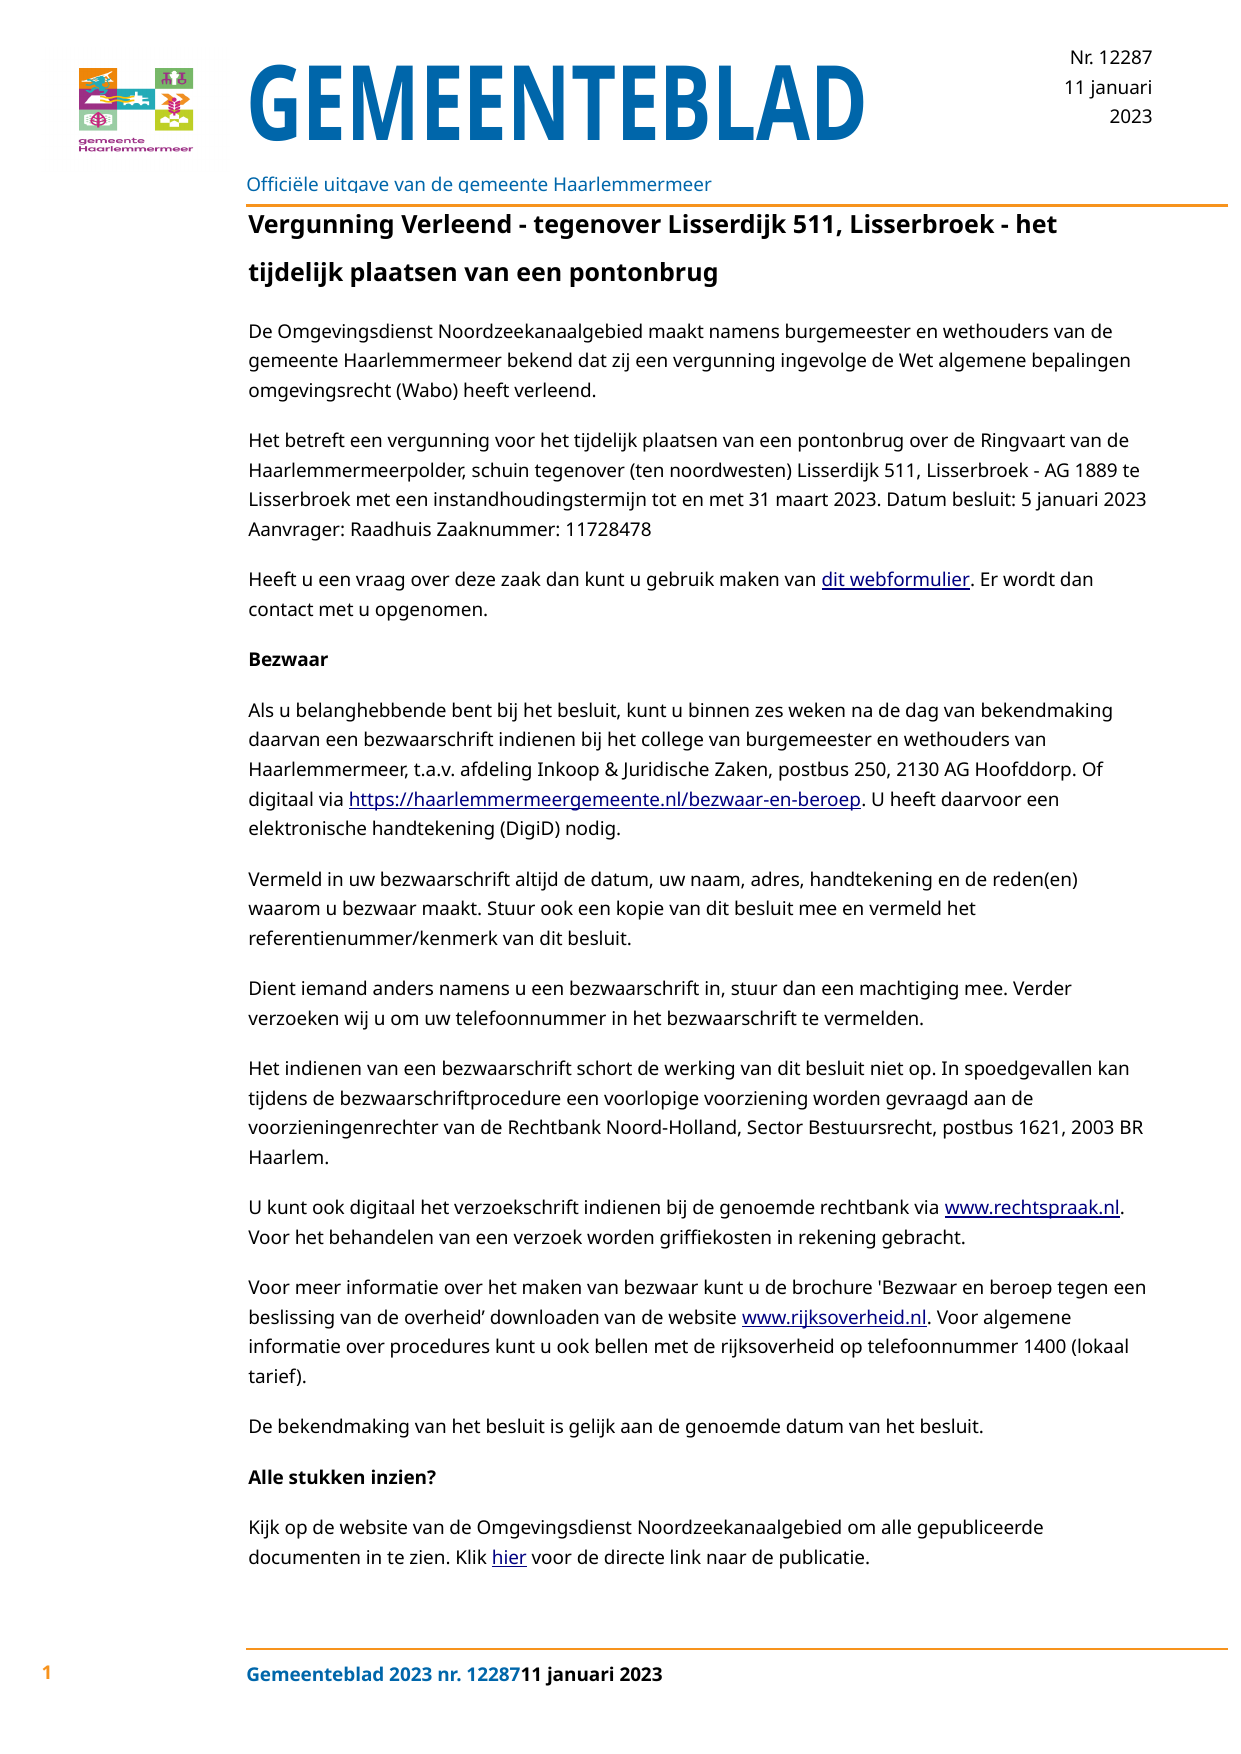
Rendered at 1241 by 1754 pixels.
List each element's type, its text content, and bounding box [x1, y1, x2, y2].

text Alle stukken inzien? [248, 1464, 1152, 1490]
text U kunt ook digitaal het verzoekschrift indienen bij de genoemde rechtbank via www.rechtspraak.nl. Voor het behandelen van een verzoek worden griffiekosten in rekening gebracht. [248, 1194, 1152, 1250]
text Kijk op de website van de Omgevingsdienst Noordzeekanaalgebied om alle gepubliceerde documenten in te zien. Klik hier voor de directe link naar de publicatie. [248, 1514, 1152, 1570]
text Bezwaar [248, 647, 1152, 672]
text De Omgevingsdienst Noordzeekanaalgebied maakt namens burgemeester en wethouders van de gemeente Haarlemmermeer bekend dat zij een vergunning ingevolge de Wet algemene bepalingen omgevingsrecht (Wabo) heeft verleend. [248, 318, 1152, 403]
text Vermeld in uw bezwaarschrift altijd de datum, uw naam, adres, handtekening en de reden(en) waarom u bezwaar maakt. Stuur ook een kopie van dit besluit mee en vermeld het referentienummer/kenmerk van dit besluit. [248, 866, 1152, 951]
text De bekendmaking van het besluit is gelijk aan de genoemde datum van het besluit. [248, 1414, 1152, 1439]
text Dient iemand anders namens u een bezwaarschrift in, stuur dan een machtiging mee. Verder verzoeken wij u om uw telefoonnummer in het bezwaarschrift te vermelden. [248, 975, 1152, 1031]
text Het indienen van een bezwaarschrift schort de werking van dit besluit niet op. In spoedgevallen kan tijdens de bezwaarschriftprocedure een voorlopige voorziening worden gevraagd aan de voorzieningenrechter van de Rechtbank Noord-Holland, Sector Bestuursrecht, postbus 1621, 2003 BR Haarlem. [248, 1055, 1152, 1170]
text Het betreft een vergunning voor het tijdelijk plaatsen van een pontonbrug over de Ringvaart van de Haarlemmermeerpolder, schuin tegenover (ten noordwesten) Lisserdijk 511, Lisserbroek - AG 1889 te Lisserbroek met een instandhoudingstermijn tot en met 31 maart 2023. Datum besluit: 5 januari 2023 Aanvrager: Raadhuis Zaaknummer: 11728478 [248, 427, 1152, 542]
text Heeft u een vraag over deze zaak dan kunt u gebruik maken van dit webformulier. Er wordt dan contact met u opgenomen. [248, 567, 1152, 622]
text Vergunning Verleend - tegenover Lisserdijk 511, Lisserbroek - het tijdelijk plaatsen van een pontonbrug [248, 207, 1152, 288]
text Voor meer informatie over het maken van bezwaar kunt u de brochure 'Bezwaar en beroep tegen een beslissing van de overheid’ downloaden van de website www.rijksoverheid.nl. Voor algemene informatie over procedures kunt u ook bellen met de rijksoverheid op telefoonnummer 1400 (lokaal tarief). [248, 1274, 1152, 1389]
picture [41, 47, 231, 172]
text Als u belanghebbende bent bij het besluit, kunt u binnen zes weken na de dag van bekendmaking daarvan een bezwaarschrift indienen bij het college van burgemeester en wethouders van Haarlemmermeer, t.a.v. afdeling Inkoop & Juridische Zaken, postbus 250, 2130 AG Hoofddorp. Of digitaal via https://haarlemmermeergemeente.nl/bezwaar-en-beroep. U heeft daarvoor een elektronische handtekening (DigiD) nodig. [248, 697, 1152, 841]
